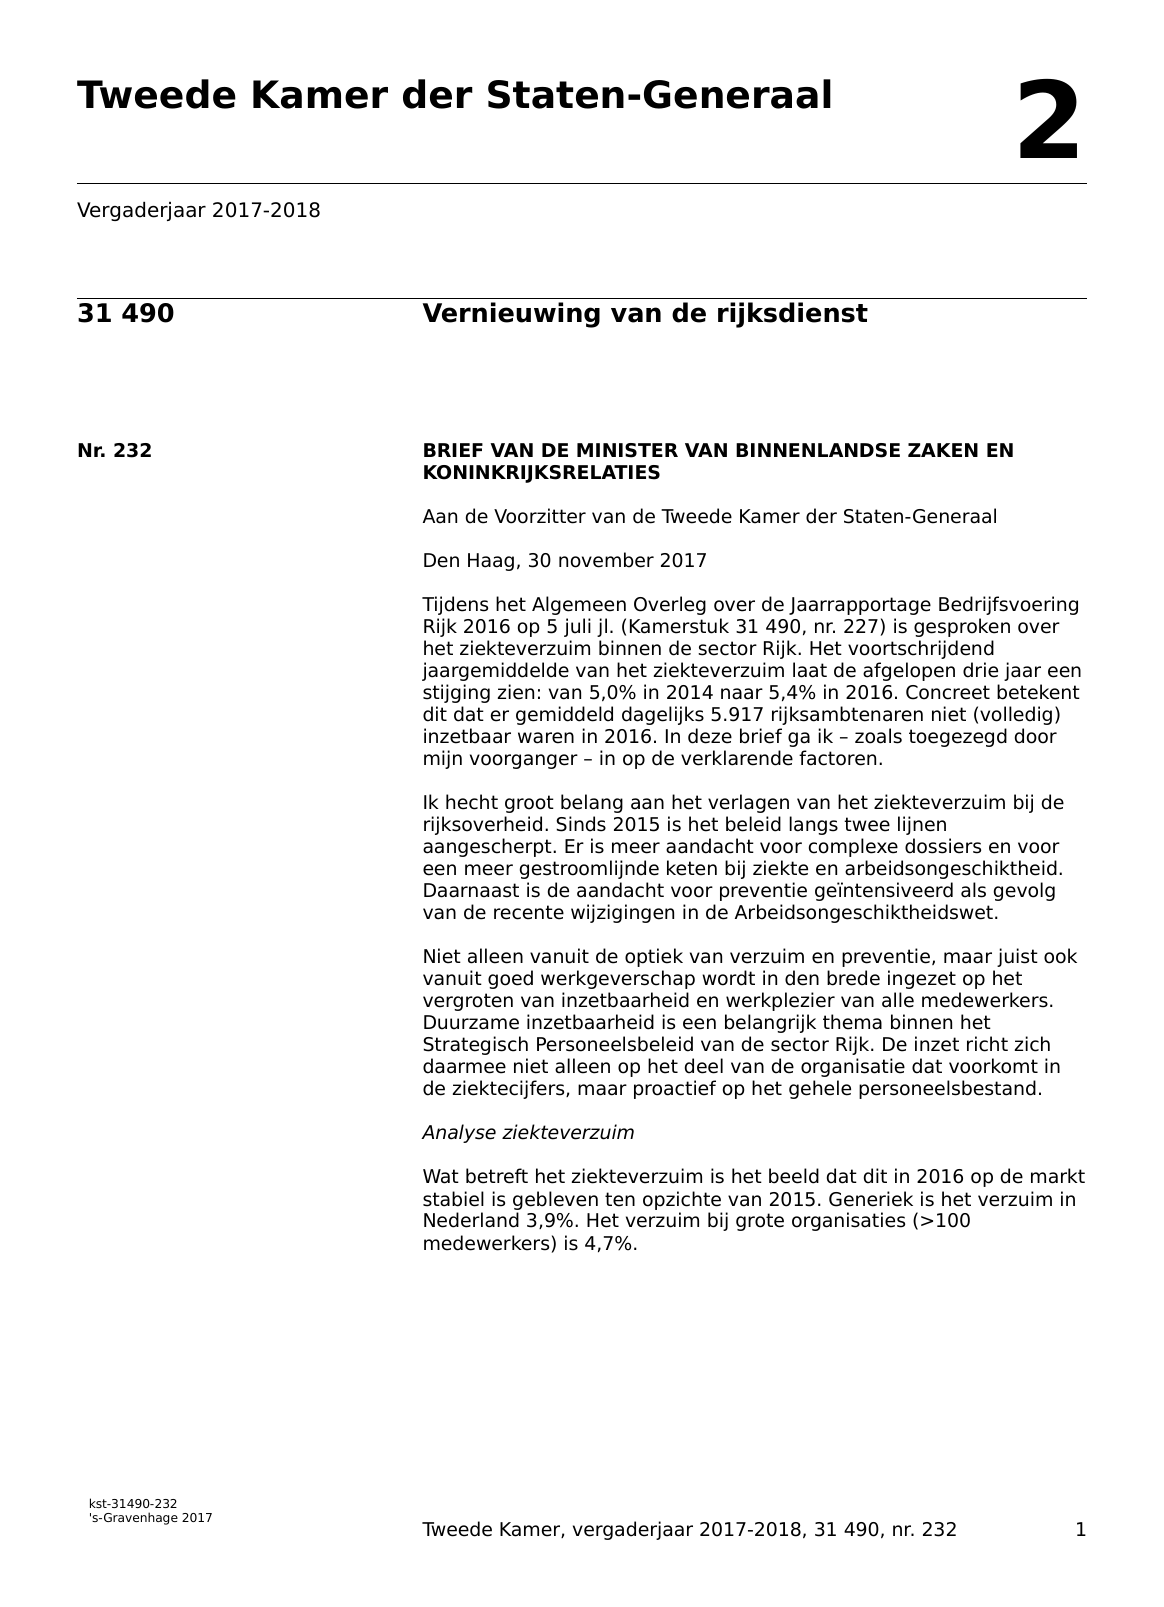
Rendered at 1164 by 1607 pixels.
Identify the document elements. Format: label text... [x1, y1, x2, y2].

subtitle Nr. 232 BRIEF VAN DE MINISTER VAN BINNENLANDSE ZAKEN EN KONINKRIJKSRELATIES [77, 440, 1087, 484]
subtitle Analyse ziekteverzuim [422, 1122, 1087, 1144]
text Den Haag, 30 november 2017 [422, 550, 1087, 572]
table_cell Vergaderjaar 2017-2018 [77, 184, 1087, 298]
table_header Tweede Kamer der Staten-Generaal [77, 59, 886, 183]
text Tijdens het Algemeen Overleg over de Jaarrapportage Bedrijfsvoering Rijk 2016 op 5 juli jl. (Kamerstuk 31 490, nr. 227) is gesproken over het ziekteverzuim binnen de sector Rijk. Het voortschrijdend jaargemiddelde van het ziekteverzuim laat de afgelopen drie jaar een stijging zien: van 5,0% in 2014 naar 5,4% in 2016. Concreet betekent dit dat er gemiddeld dagelijks 5.917 rijksambtenaren niet (volledig) inzetbaar waren in 2016. In deze brief ga ik – zoals toegezegd door mijn voorganger – in op de verklarende factoren. [422, 594, 1087, 770]
text Wat betreft het ziekteverzuim is het beeld dat dit in 2016 op de markt stabiel is gebleven ten opzichte van 2015. Generiek is het verzuim in Nederland 3,9%. Het verzuim bij grote organisaties (>100 medewerkers) is 4,7%. [422, 1166, 1087, 1254]
text kst-31490-232 [88, 1497, 323, 1511]
text Ik hecht groot belang aan het verlagen van het ziekteverzuim bij de rijksoverheid. Sinds 2015 is het beleid langs twee lijnen aangescherpt. Er is meer aandacht voor complexe dossiers en voor een meer gestroomlijnde keten bij ziekte en arbeidsongeschiktheid. Daarnaast is de aandacht voor preventie geïntensiveerd als gevolg van de recente wijzigingen in de Arbeidsongeschiktheidswet. [422, 792, 1087, 924]
text Niet alleen vanuit de optiek van verzuim en preventie, maar juist ook vanuit goed werkgeverschap wordt in den brede ingezet op het vergroten van inzetbaarheid en werkplezier van alle medewerkers. Duurzame inzetbaarheid is een belangrijk thema binnen het Strategisch Personeelsbeleid van de sector Rijk. De inzet richt zich daarmee niet alleen op het deel van de organisatie dat voorkomt in de ziektecijfers, maar proactief op het gehele personeelsbestand. [422, 946, 1087, 1100]
table_header 2 [886, 59, 1087, 183]
text 's-Gravenhage 2017 [88, 1511, 323, 1525]
text Aan de Voorzitter van de Tweede Kamer der Staten-Generaal [422, 506, 1087, 528]
subtitle 31 490 Vernieuwing van de rijksdienst [77, 299, 1087, 329]
